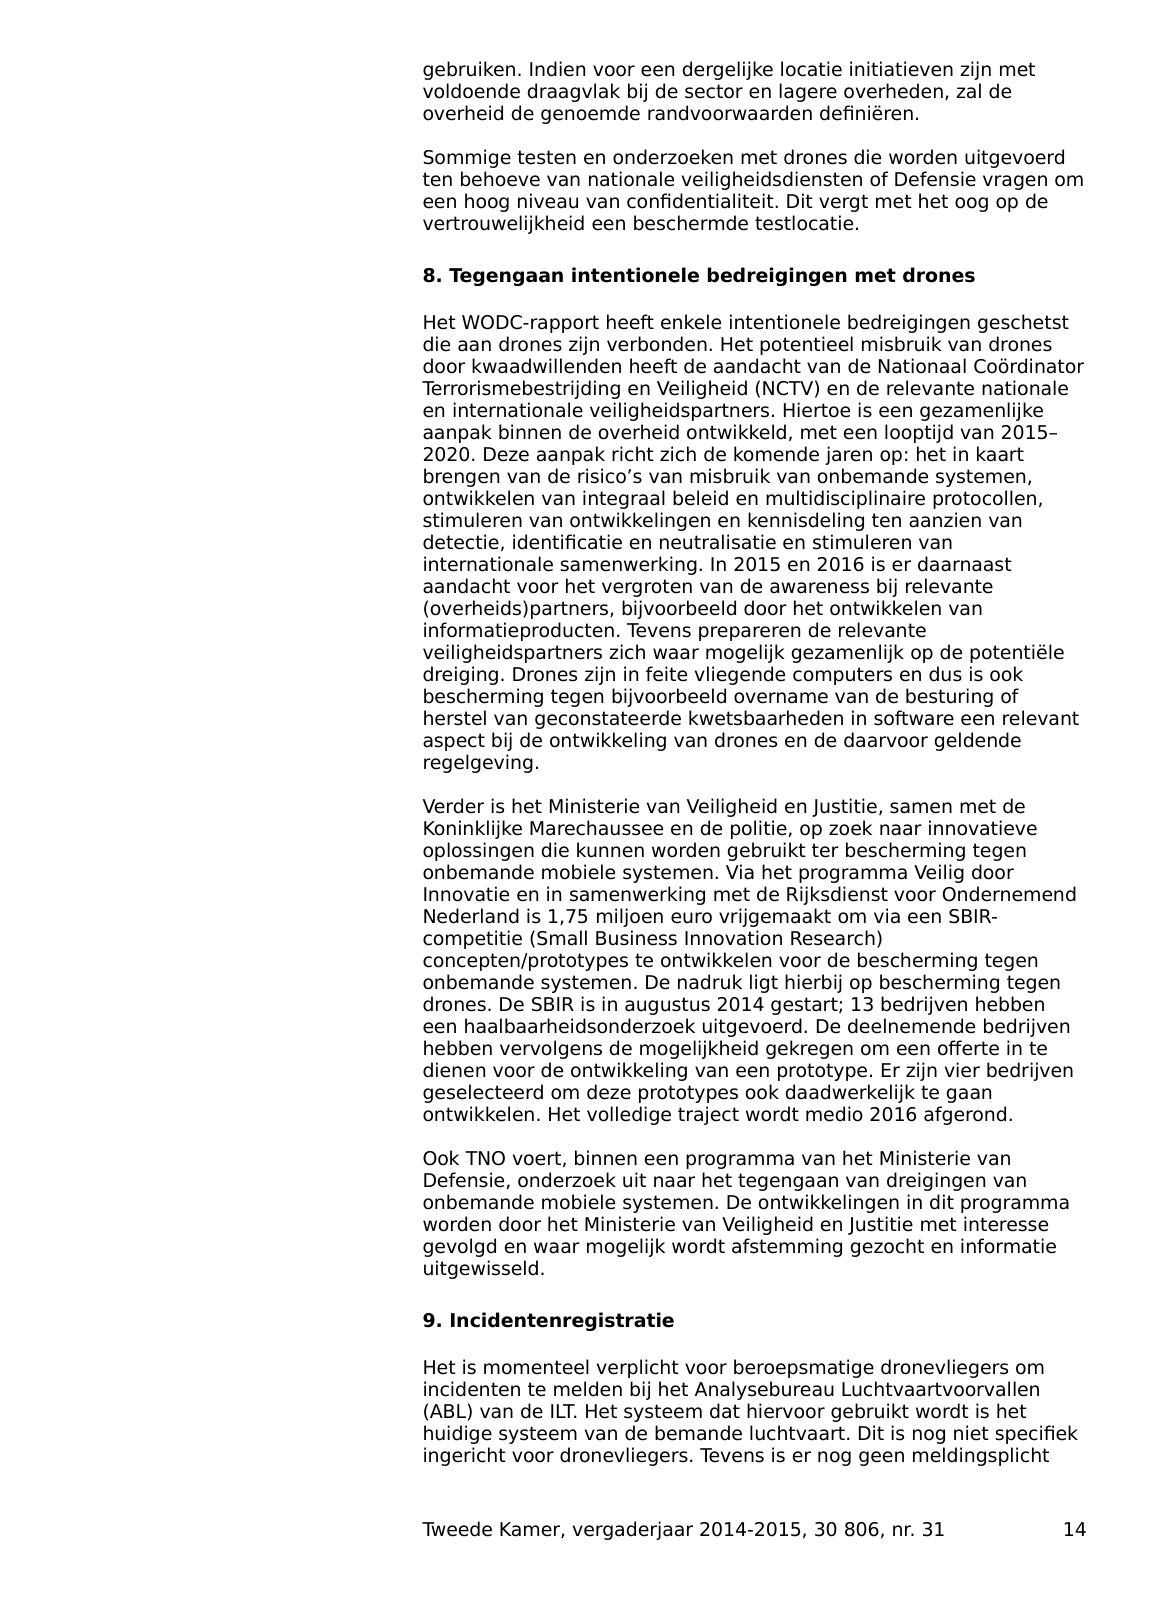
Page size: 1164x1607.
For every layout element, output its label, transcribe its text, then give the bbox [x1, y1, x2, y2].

text gebruiken. Indien voor een dergelijke locatie initiatieven zijn met voldoende draagvlak bij de sector en lagere overheden, zal de overheid de genoemde randvoorwaarden definiëren. [422, 59, 1087, 125]
text Sommige testen en onderzoeken met drones die worden uitgevoerd ten behoeve van nationale veiligheidsdiensten of Defensie vragen om een hoog niveau van confidentialiteit. Dit vergt met het oog op de vertrouwelijkheid een beschermde testlocatie. [422, 147, 1087, 235]
subtitle 9. Incidentenregistratie [422, 1309, 1087, 1332]
text Het is momenteel verplicht voor beroepsmatige dronevliegers om incidenten te melden bij het Analysebureau Luchtvaartvoorvallen (ABL) van de ILT. Het systeem dat hiervoor gebruikt wordt is het huidige systeem van de bemande luchtvaart. Dit is nog niet specifiek ingericht voor dronevliegers. Tevens is er nog geen meldingsplicht [422, 1357, 1087, 1466]
text Verder is het Ministerie van Veiligheid en Justitie, samen met de Koninklijke Marechaussee en de politie, op zoek naar innovatieve oplossingen die kunnen worden gebruikt ter bescherming tegen onbemande mobiele systemen. Via het programma Veilig door Innovatie en in samenwerking met de Rijksdienst voor Ondernemend Nederland is 1,75 miljoen euro vrijgemaakt om via een SBIR-competitie (Small Business Innovation Research) concepten/prototypes te ontwikkelen voor de bescherming tegen onbemande systemen. De nadruk ligt hierbij op bescherming tegen drones. De SBIR is in augustus 2014 gestart; 13 bedrijven hebben een haalbaarheidsonderzoek uitgevoerd. De deelnemende bedrijven hebben vervolgens de mogelijkheid gekregen om een offerte in te dienen voor de ontwikkeling van een prototype. Er zijn vier bedrijven geselecteerd om deze prototypes ook daadwerkelijk te gaan ontwikkelen. Het volledige traject wordt medio 2016 afgerond. [422, 796, 1087, 1126]
subtitle 8. Tegengaan intentionele bedreigingen met drones [422, 265, 1087, 287]
text Het WODC-rapport heeft enkele intentionele bedreigingen geschetst die aan drones zijn verbonden. Het potentieel misbruik van drones door kwaadwillenden heeft de aandacht van de Nationaal Coördinator Terrorismebestrijding en Veiligheid (NCTV) en de relevante nationale en internationale veiligheidspartners. Hiertoe is een gezamenlijke aanpak binnen de overheid ontwikkeld, met een looptijd van 2015–2020. Deze aanpak richt zich de komende jaren op: het in kaart brengen van de risico’s van misbruik van onbemande systemen, ontwikkelen van integraal beleid en multidisciplinaire protocollen, stimuleren van ontwikkelingen en kennisdeling ten aanzien van detectie, identificatie en neutralisatie en stimuleren van internationale samenwerking. In 2015 en 2016 is er daarnaast aandacht voor het vergroten van de awareness bij relevante (overheids)partners, bijvoorbeeld door het ontwikkelen van informatieproducten. Tevens prepareren de relevante veiligheidspartners zich waar mogelijk gezamenlijk op de potentiële dreiging. Drones zijn in feite vliegende computers en dus is ook bescherming tegen bijvoorbeeld overname van de besturing of herstel van geconstateerde kwetsbaarheden in software een relevant aspect bij de ontwikkeling van drones en de daarvoor geldende regelgeving. [422, 312, 1087, 774]
text Ook TNO voert, binnen een programma van het Ministerie van Defensie, onderzoek uit naar het tegengaan van dreigingen van onbemande mobiele systemen. De ontwikkelingen in dit programma worden door het Ministerie van Veiligheid en Justitie met interesse gevolgd en waar mogelijk wordt afstemming gezocht en informatie uitgewisseld. [422, 1148, 1087, 1279]
